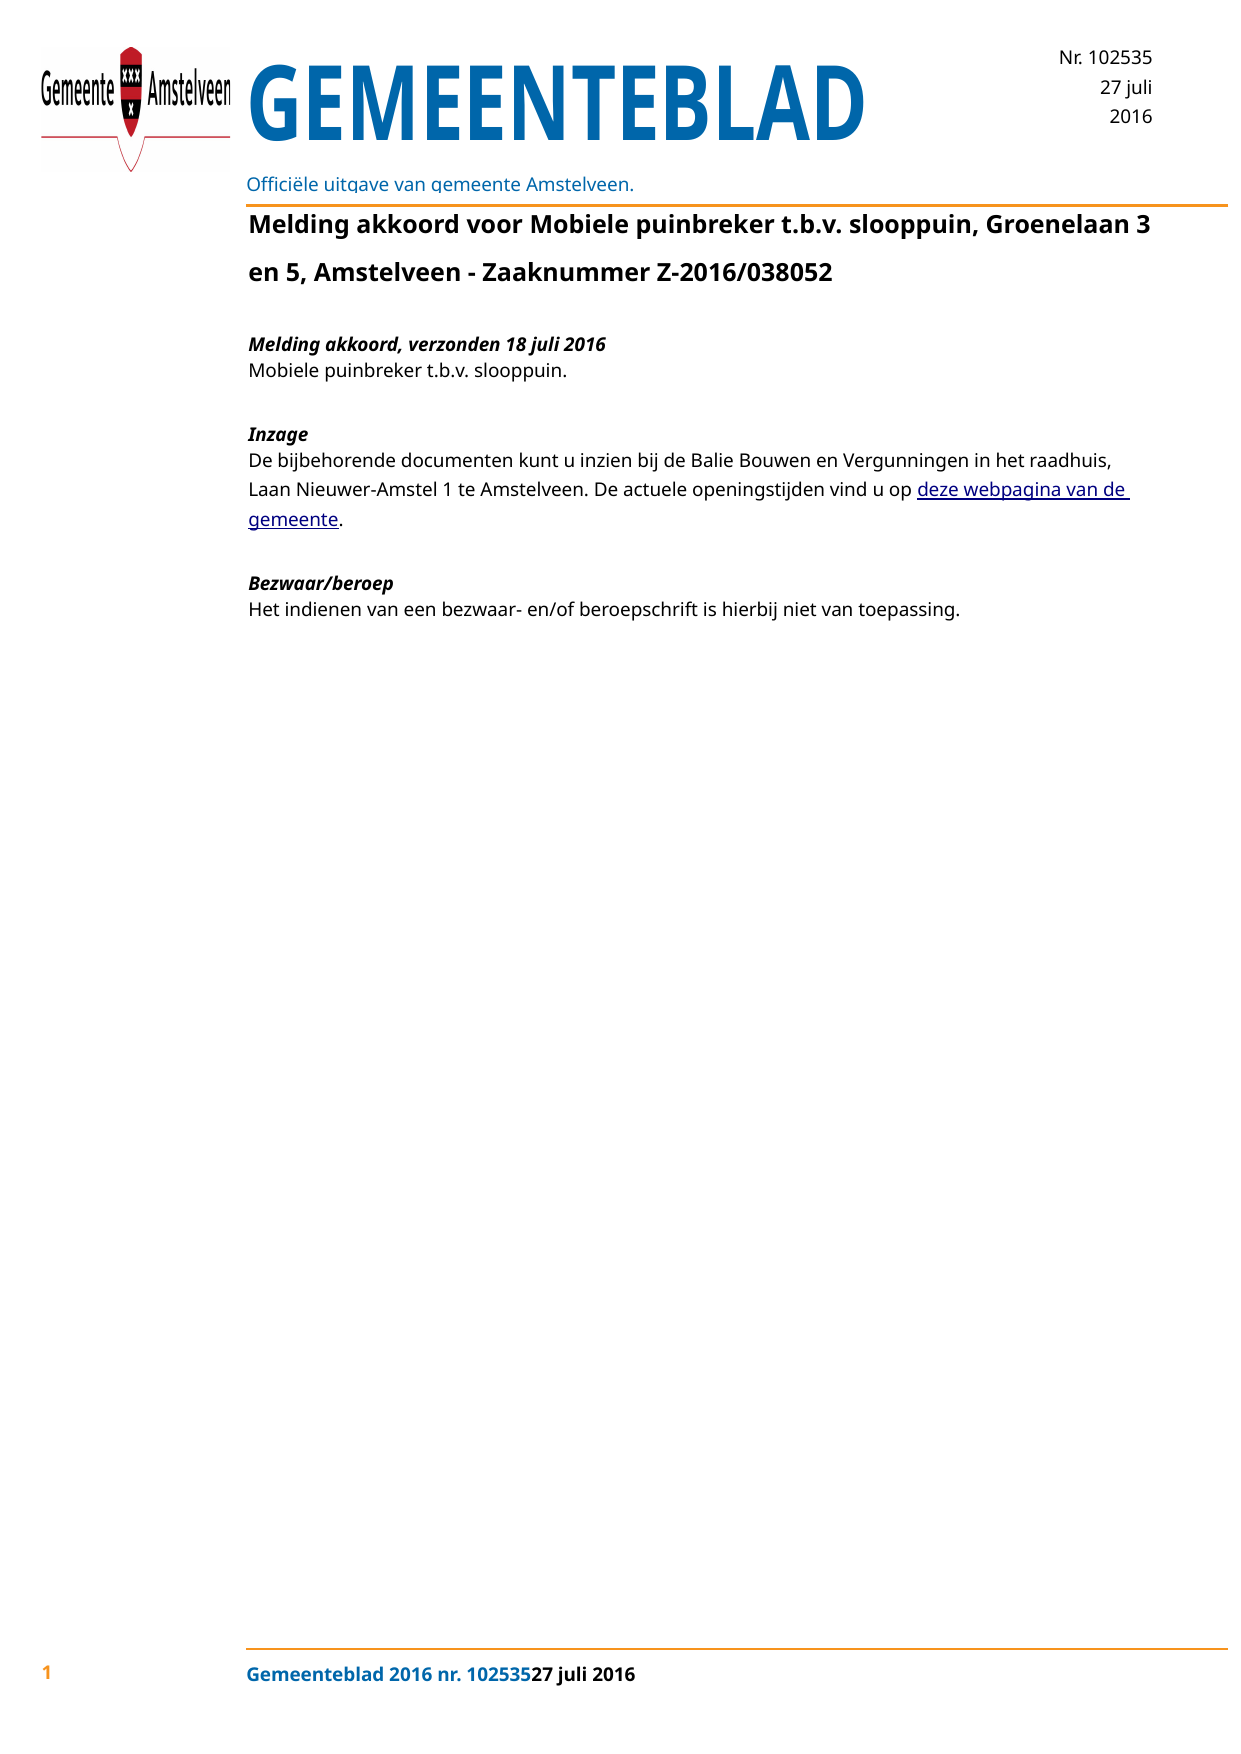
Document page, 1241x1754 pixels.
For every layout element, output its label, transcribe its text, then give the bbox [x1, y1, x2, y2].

text Melding akkoord, verzonden 18 juli 2016 [248, 331, 1152, 357]
text Mobiele puinbreker t.b.v. slooppuin. [248, 357, 1152, 383]
text Melding akkoord voor Mobiele puinbreker t.b.v. slooppuin, Groenelaan 3 en 5, Amstelveen - Zaaknummer Z-2016/038052 [248, 207, 1152, 288]
text De bijbehorende documenten kunt u inzien bij de Balie Bouwen en Vergunningen in het raadhuis, Laan Nieuwer-Amstel 1 te Amstelveen. De actuele openingstijden vind u op deze webpagina van de gemeente. [248, 447, 1152, 532]
text Inzage [248, 421, 1152, 447]
picture [41, 47, 231, 172]
text Bezwaar/beroep [248, 570, 1152, 596]
text Het indienen van een bezwaar- en/of beroepschrift is hierbij niet van toepassing. [248, 596, 1152, 621]
